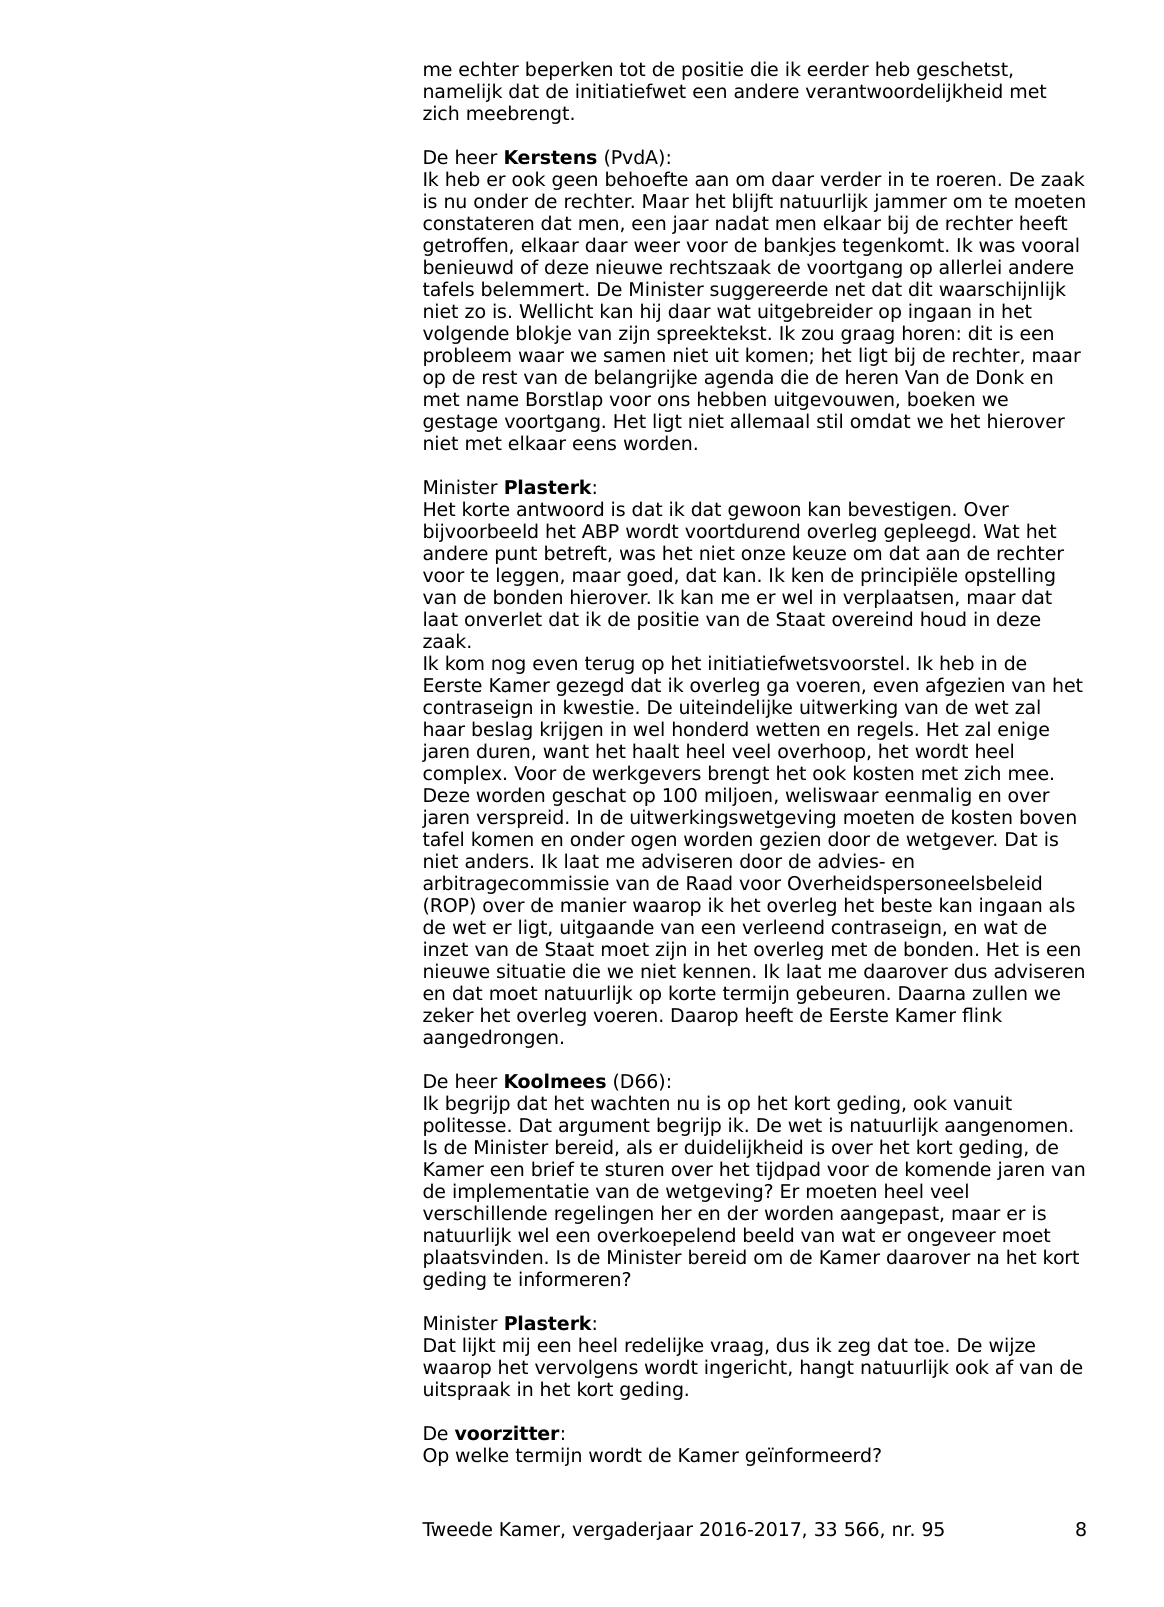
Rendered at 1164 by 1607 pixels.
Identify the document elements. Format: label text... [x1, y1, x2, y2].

text De heer Koolmees (D66): [422, 1071, 1087, 1093]
text me echter beperken tot de positie die ik eerder heb geschetst, namelijk dat de initiatiefwet een andere verantwoordelijkheid met zich meebrengt. [422, 59, 1087, 125]
text Ik kom nog even terug op het initiatiefwetsvoorstel. Ik heb in de Eerste Kamer gezegd dat ik overleg ga voeren, even afgezien van het contraseign in kwestie. De uiteindelijke uitwerking van de wet zal haar beslag krijgen in wel honderd wetten en regels. Het zal enige jaren duren, want het haalt heel veel overhoop, het wordt heel complex. Voor de werkgevers brengt het ook kosten met zich mee. Deze worden geschat op 100 miljoen, weliswaar eenmalig en over jaren verspreid. In de uitwerkingswetgeving moeten de kosten boven tafel komen en onder ogen worden gezien door de wetgever. Dat is niet anders. Ik laat me adviseren door de advies- en arbitragecommissie van de Raad voor Overheidspersoneelsbeleid (ROP) over de manier waarop ik het overleg het beste kan ingaan als de wet er ligt, uitgaande van een verleend contraseign, en wat de inzet van de Staat moet zijn in het overleg met de bonden. Het is een nieuwe situatie die we niet kennen. Ik laat me daarover dus adviseren en dat moet natuurlijk op korte termijn gebeuren. Daarna zullen we zeker het overleg voeren. Daarop heeft de Eerste Kamer flink aangedrongen. [422, 653, 1087, 1048]
text De heer Kerstens (PvdA): [422, 147, 1087, 169]
text Minister Plasterk: [422, 477, 1087, 499]
text Het korte antwoord is dat ik dat gewoon kan bevestigen. Over bijvoorbeeld het ABP wordt voortdurend overleg gepleegd. Wat het andere punt betreft, was het niet onze keuze om dat aan de rechter voor te leggen, maar goed, dat kan. Ik ken de principiële opstelling van de bonden hierover. Ik kan me er wel in verplaatsen, maar dat laat onverlet dat ik de positie van de Staat overeind houd in deze zaak. [422, 499, 1087, 653]
text Minister Plasterk: [422, 1313, 1087, 1335]
text Op welke termijn wordt de Kamer geïnformeerd? [422, 1445, 1087, 1467]
text Ik heb er ook geen behoefte aan om daar verder in te roeren. De zaak is nu onder de rechter. Maar het blijft natuurlijk jammer om te moeten constateren dat men, een jaar nadat men elkaar bij de rechter heeft getroffen, elkaar daar weer voor de bankjes tegenkomt. Ik was vooral benieuwd of deze nieuwe rechtszaak de voortgang op allerlei andere tafels belemmert. De Minister suggereerde net dat dit waarschijnlijk niet zo is. Wellicht kan hij daar wat uitgebreider op ingaan in het volgende blokje van zijn spreektekst. Ik zou graag horen: dit is een probleem waar we samen niet uit komen; het ligt bij de rechter, maar op de rest van de belangrijke agenda die de heren Van de Donk en met name Borstlap voor ons hebben uitgevouwen, boeken we gestage voortgang. Het ligt niet allemaal stil omdat we het hierover niet met elkaar eens worden. [422, 169, 1087, 455]
text Dat lijkt mij een heel redelijke vraag, dus ik zeg dat toe. De wijze waarop het vervolgens wordt ingericht, hangt natuurlijk ook af van de uitspraak in het kort geding. [422, 1335, 1087, 1401]
text Ik begrijp dat het wachten nu is op het kort geding, ook vanuit politesse. Dat argument begrijp ik. De wet is natuurlijk aangenomen. Is de Minister bereid, als er duidelijkheid is over het kort geding, de Kamer een brief te sturen over het tijdpad voor de komende jaren van de implementatie van de wetgeving? Er moeten heel veel verschillende regelingen her en der worden aangepast, maar er is natuurlijk wel een overkoepelend beeld van wat er ongeveer moet plaatsvinden. Is de Minister bereid om de Kamer daarover na het kort geding te informeren? [422, 1093, 1087, 1291]
text De voorzitter: [422, 1423, 1087, 1445]
